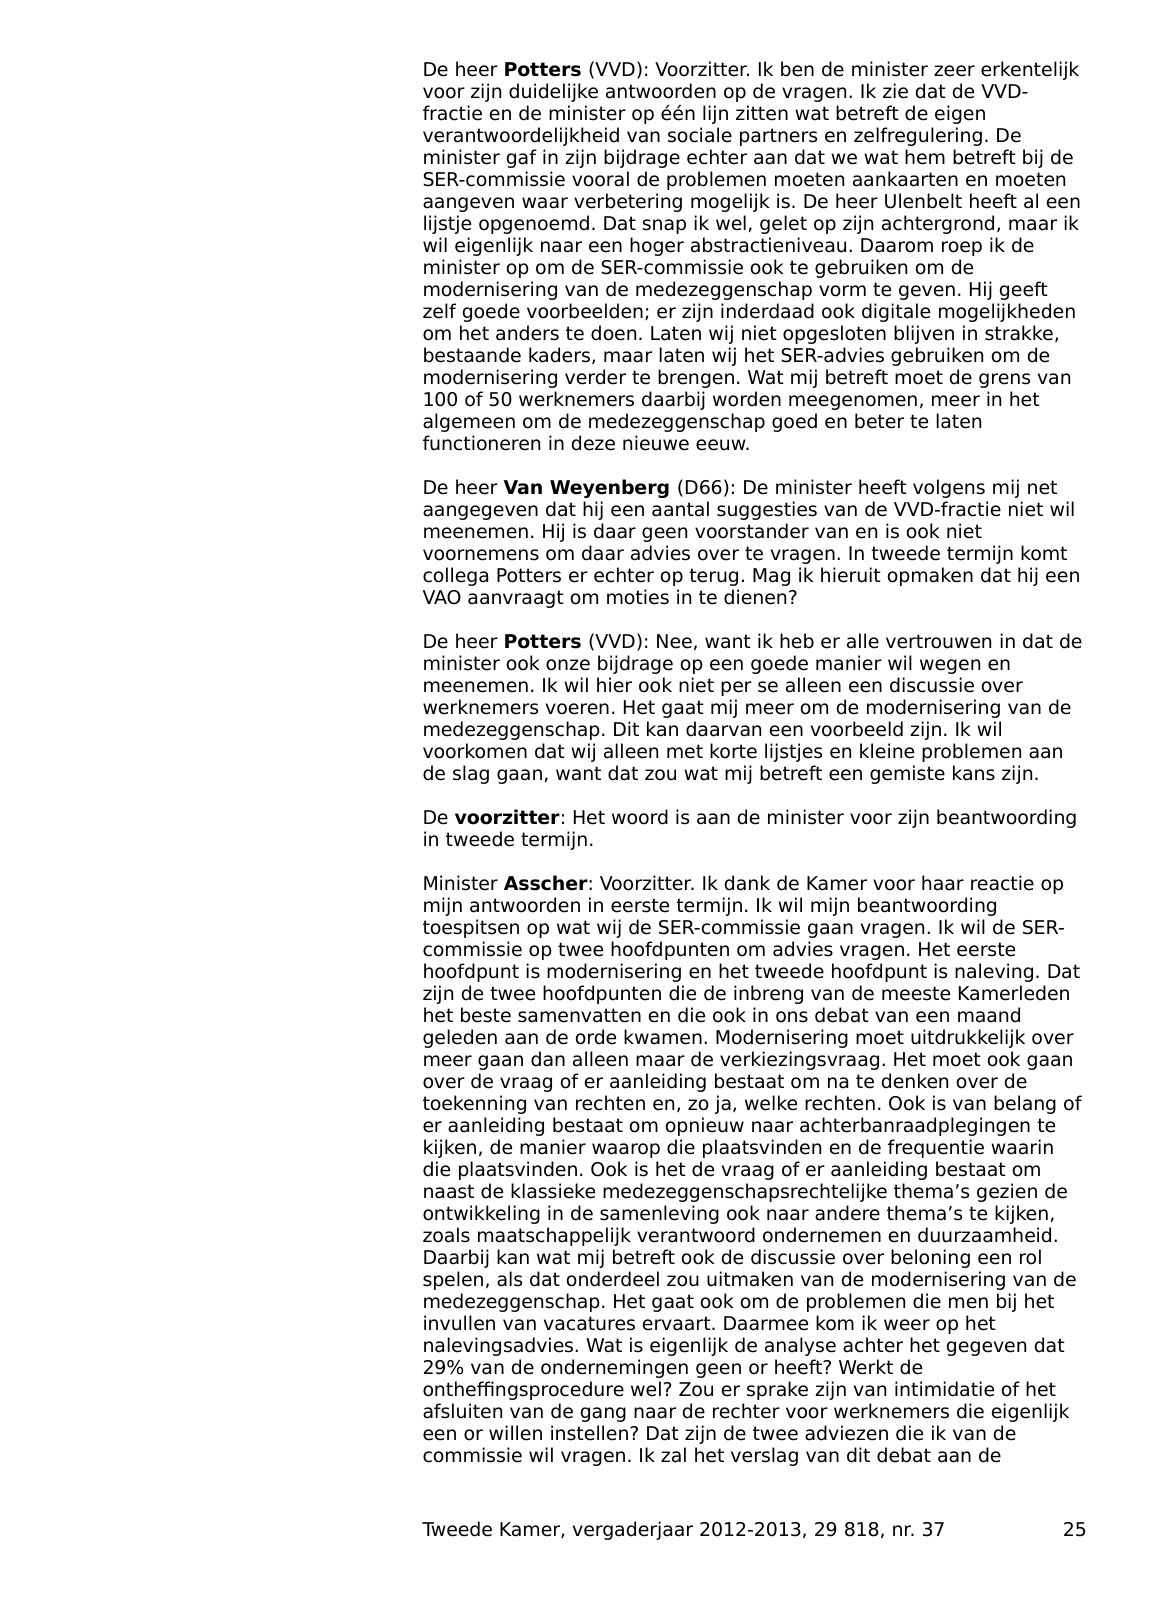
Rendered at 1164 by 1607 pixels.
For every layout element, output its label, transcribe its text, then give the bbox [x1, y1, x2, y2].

text De heer Potters (VVD): Nee, want ik heb er alle vertrouwen in dat de minister ook onze bijdrage op een goede manier wil wegen en meenemen. Ik wil hier ook niet per se alleen een discussie over werknemers voeren. Het gaat mij meer om de modernisering van de medezeggenschap. Dit kan daarvan een voorbeeld zijn. Ik wil voorkomen dat wij alleen met korte lijstjes en kleine problemen aan de slag gaan, want dat zou wat mij betreft een gemiste kans zijn. [422, 631, 1087, 785]
text De heer Van Weyenberg (D66): De minister heeft volgens mij net aangegeven dat hij een aantal suggesties van de VVD-fractie niet wil meenemen. Hij is daar geen voorstander van en is ook niet voornemens om daar advies over te vragen. In tweede termijn komt collega Potters er echter op terug. Mag ik hieruit opmaken dat hij een VAO aanvraagt om moties in te dienen? [422, 477, 1087, 609]
text De voorzitter: Het woord is aan de minister voor zijn beantwoording in tweede termijn. [422, 807, 1087, 851]
text Minister Asscher: Voorzitter. Ik dank de Kamer voor haar reactie op mijn antwoorden in eerste termijn. Ik wil mijn beantwoording toespitsen op wat wij de SER-commissie gaan vragen. Ik wil de SER-commissie op twee hoofdpunten om advies vragen. Het eerste hoofdpunt is modernisering en het tweede hoofdpunt is naleving. Dat zijn de twee hoofdpunten die de inbreng van de meeste Kamerleden het beste samenvatten en die ook in ons debat van een maand geleden aan de orde kwamen. Modernisering moet uitdrukkelijk over meer gaan dan alleen maar de verkiezingsvraag. Het moet ook gaan over de vraag of er aanleiding bestaat om na te denken over de toekenning van rechten en, zo ja, welke rechten. Ook is van belang of er aanleiding bestaat om opnieuw naar achterbanraadplegingen te kijken, de manier waarop die plaatsvinden en de frequentie waarin die plaatsvinden. Ook is het de vraag of er aanleiding bestaat om naast de klassieke medezeggenschapsrechtelijke thema’s gezien de ontwikkeling in de samenleving ook naar andere thema’s te kijken, zoals maatschappelijk verantwoord ondernemen en duurzaamheid. Daarbij kan wat mij betreft ook de discussie over beloning een rol spelen, als dat onderdeel zou uitmaken van de modernisering van de medezeggenschap. Het gaat ook om de problemen die men bij het invullen van vacatures ervaart. Daarmee kom ik weer op het nalevingsadvies. Wat is eigenlijk de analyse achter het gegeven dat 29% van de ondernemingen geen or heeft? Werkt de ontheffingsprocedure wel? Zou er sprake zijn van intimidatie of het afsluiten van de gang naar de rechter voor werknemers die eigenlijk een or willen instellen? Dat zijn de twee adviezen die ik van de commissie wil vragen. Ik zal het verslag van dit debat aan de [422, 873, 1087, 1467]
text De heer Potters (VVD): Voorzitter. Ik ben de minister zeer erkentelijk voor zijn duidelijke antwoorden op de vragen. Ik zie dat de VVD-fractie en de minister op één lijn zitten wat betreft de eigen verantwoordelijkheid van sociale partners en zelfregulering. De minister gaf in zijn bijdrage echter aan dat we wat hem betreft bij de SER-commissie vooral de problemen moeten aankaarten en moeten aangeven waar verbetering mogelijk is. De heer Ulenbelt heeft al een lijstje opgenoemd. Dat snap ik wel, gelet op zijn achtergrond, maar ik wil eigenlijk naar een hoger abstractieniveau. Daarom roep ik de minister op om de SER-commissie ook te gebruiken om de modernisering van de medezeggenschap vorm te geven. Hij geeft zelf goede voorbeelden; er zijn inderdaad ook digitale mogelijkheden om het anders te doen. Laten wij niet opgesloten blijven in strakke, bestaande kaders, maar laten wij het SER-advies gebruiken om de modernisering verder te brengen. Wat mij betreft moet de grens van 100 of 50 werknemers daarbij worden meegenomen, meer in het algemeen om de medezeggenschap goed en beter te laten functioneren in deze nieuwe eeuw. [422, 59, 1087, 455]
